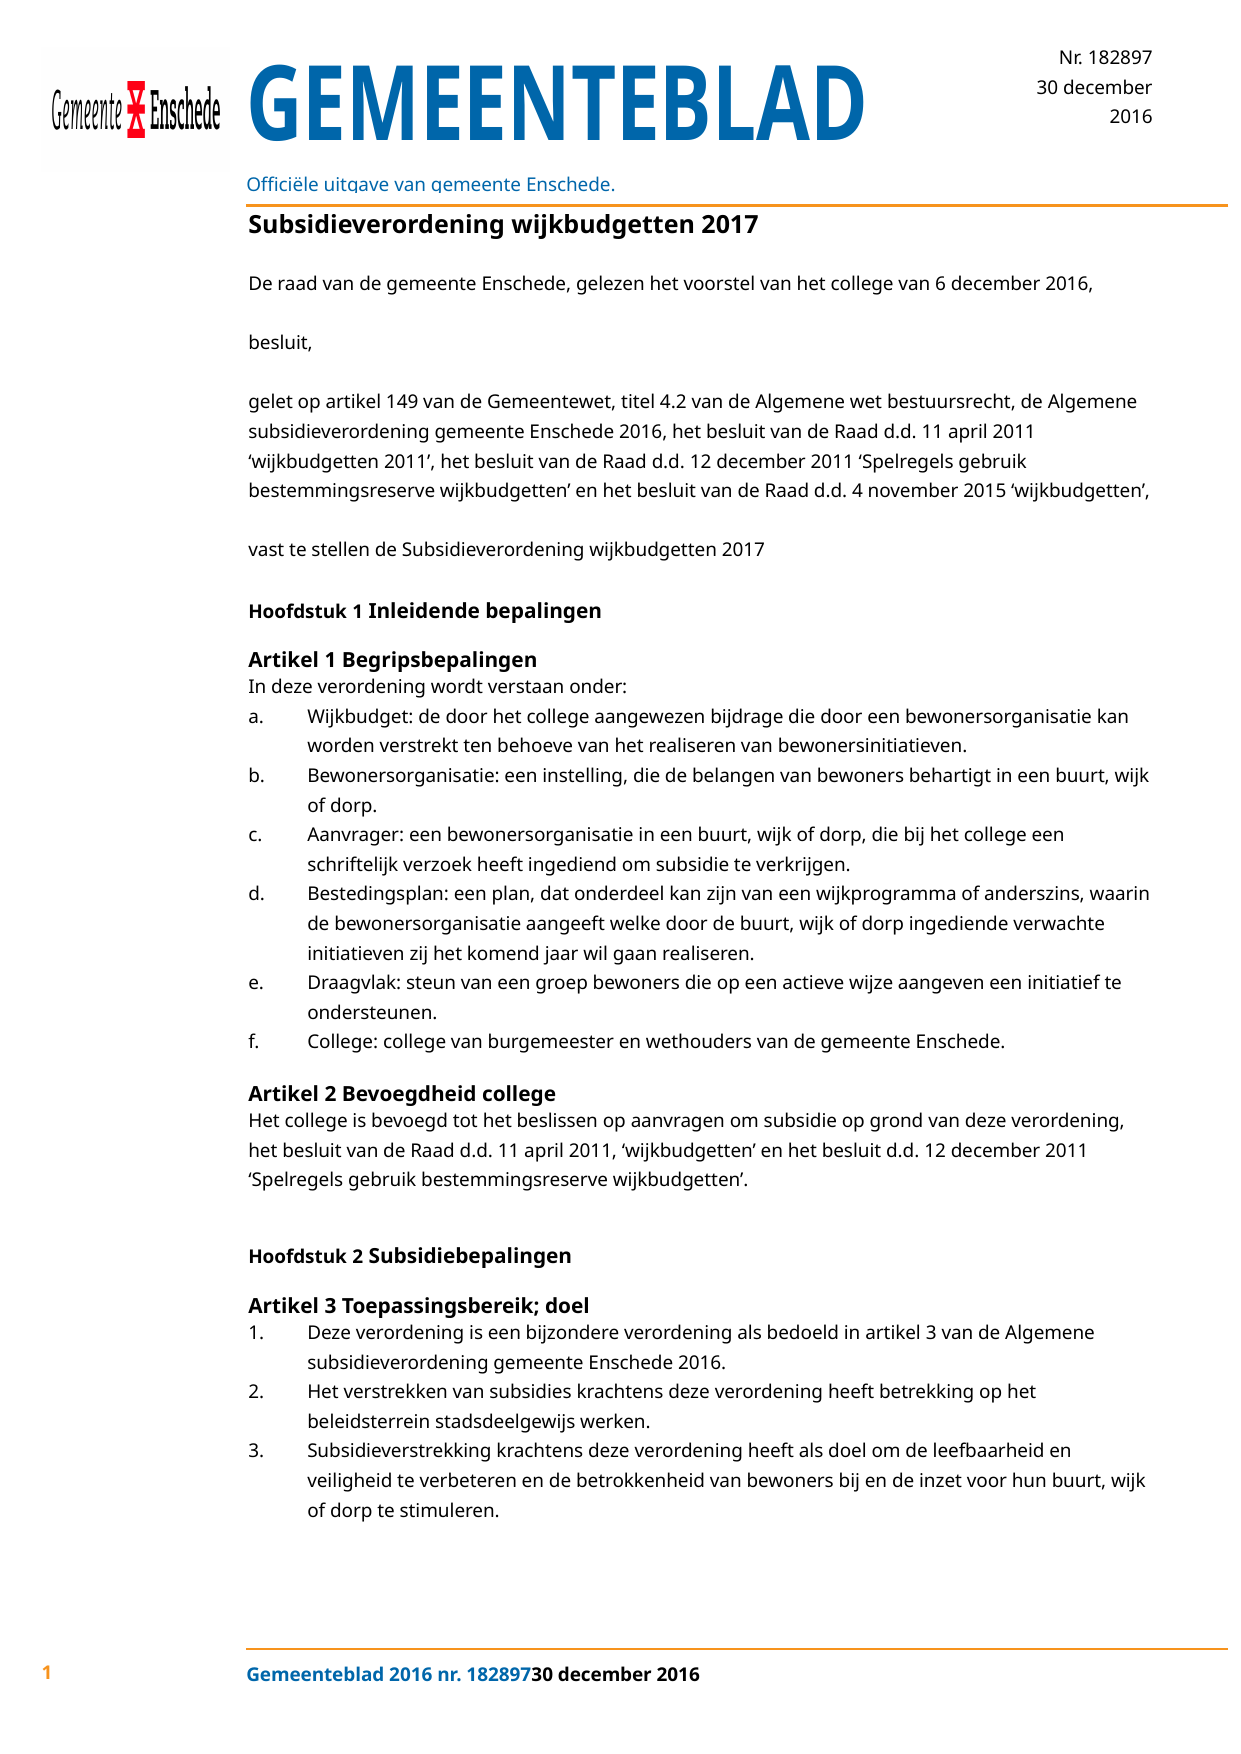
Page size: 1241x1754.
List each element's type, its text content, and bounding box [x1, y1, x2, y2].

list Wijkbudget: de door het college aangewezen bijdrage die door een bewonersorganisatie kan worden verstrekt ten behoeve van het realiseren van bewonersinitiatieven. [248, 703, 1152, 758]
list College: college van burgemeester en wethouders van de gemeente Enschede. [248, 1028, 1152, 1054]
picture [41, 47, 231, 172]
list Deze verordening is een bijzondere verordening als bedoeld in artikel 3 van de Algemene subsidieverordening gemeente Enschede 2016. [248, 1319, 1152, 1375]
text Het college is bevoegd tot het beslissen op aanvragen om subsidie op grond van deze verordening, het besluit van de Raad d.d. 11 april 2011, ‘wijkbudgetten’ en het besluit d.d. 12 december 2011 ‘Spelregels gebruik bestemmingsreserve wijkbudgetten’. [248, 1107, 1152, 1192]
text besluit, [248, 329, 1152, 355]
text Artikel 2 Bevoegdheid college [248, 1079, 1152, 1107]
text Artikel 3 Toepassingsbereik; doel [248, 1291, 1152, 1319]
text gelet op artikel 149 van de Gemeentewet, titel 4.2 van de Algemene wet bestuursrecht, de Algemene subsidieverordening gemeente Enschede 2016, het besluit van de Raad d.d. 11 april 2011 ‘wijkbudgetten 2011’, het besluit van de Raad d.d. 12 december 2011 ‘Spelregels gebruik bestemmingsreserve wijkbudgetten’ en het besluit van de Raad d.d. 4 november 2015 ‘wijkbudgetten’, [248, 389, 1152, 503]
list Aanvrager: een bewonersorganisatie in een buurt, wijk of dorp, die bij het college een schriftelijk verzoek heeft ingediend om subsidie te verkrijgen. [248, 821, 1152, 877]
list Het verstrekken van subsidies krachtens deze verordening heeft betrekking op het beleidsterrein stadsdeelgewijs werken. [248, 1378, 1152, 1434]
text vast te stellen de Subsidieverordening wijkbudgetten 2017 [248, 537, 1152, 562]
text Subsidieverordening wijkbudgetten 2017 [248, 207, 1152, 241]
list Subsidieverstrekking krachtens deze verordening heeft als doel om de leefbaarheid en veiligheid te verbeteren en de betrokkenheid van bewoners bij en de inzet voor hun buurt, wijk of dorp te stimuleren. [248, 1438, 1152, 1523]
text In deze verordening wordt verstaan onder: [248, 673, 1152, 699]
text Hoofdstuk 1 Inleidende bepalingen [248, 596, 1152, 624]
text De raad van de gemeente Enschede, gelezen het voorstel van het college van 6 december 2016, [248, 270, 1152, 296]
list Draagvlak: steun van een groep bewoners die op een actieve wijze aangeven een initiatief te ondersteunen. [248, 969, 1152, 1024]
text Hoofdstuk 2 Subsidiebepalingen [248, 1242, 1152, 1270]
text Artikel 1 Begripsbepalingen [248, 645, 1152, 673]
list Bewonersorganisatie: een instelling, die de belangen van bewoners behartigt in een buurt, wijk of dorp. [248, 762, 1152, 817]
list Bestedingsplan: een plan, dat onderdeel kan zijn van een wijkprogramma of anderszins, waarin de bewonersorganisatie aangeeft welke door de buurt, wijk of dorp ingediende verwachte initiatieven zij het komend jaar wil gaan realiseren. [248, 881, 1152, 965]
